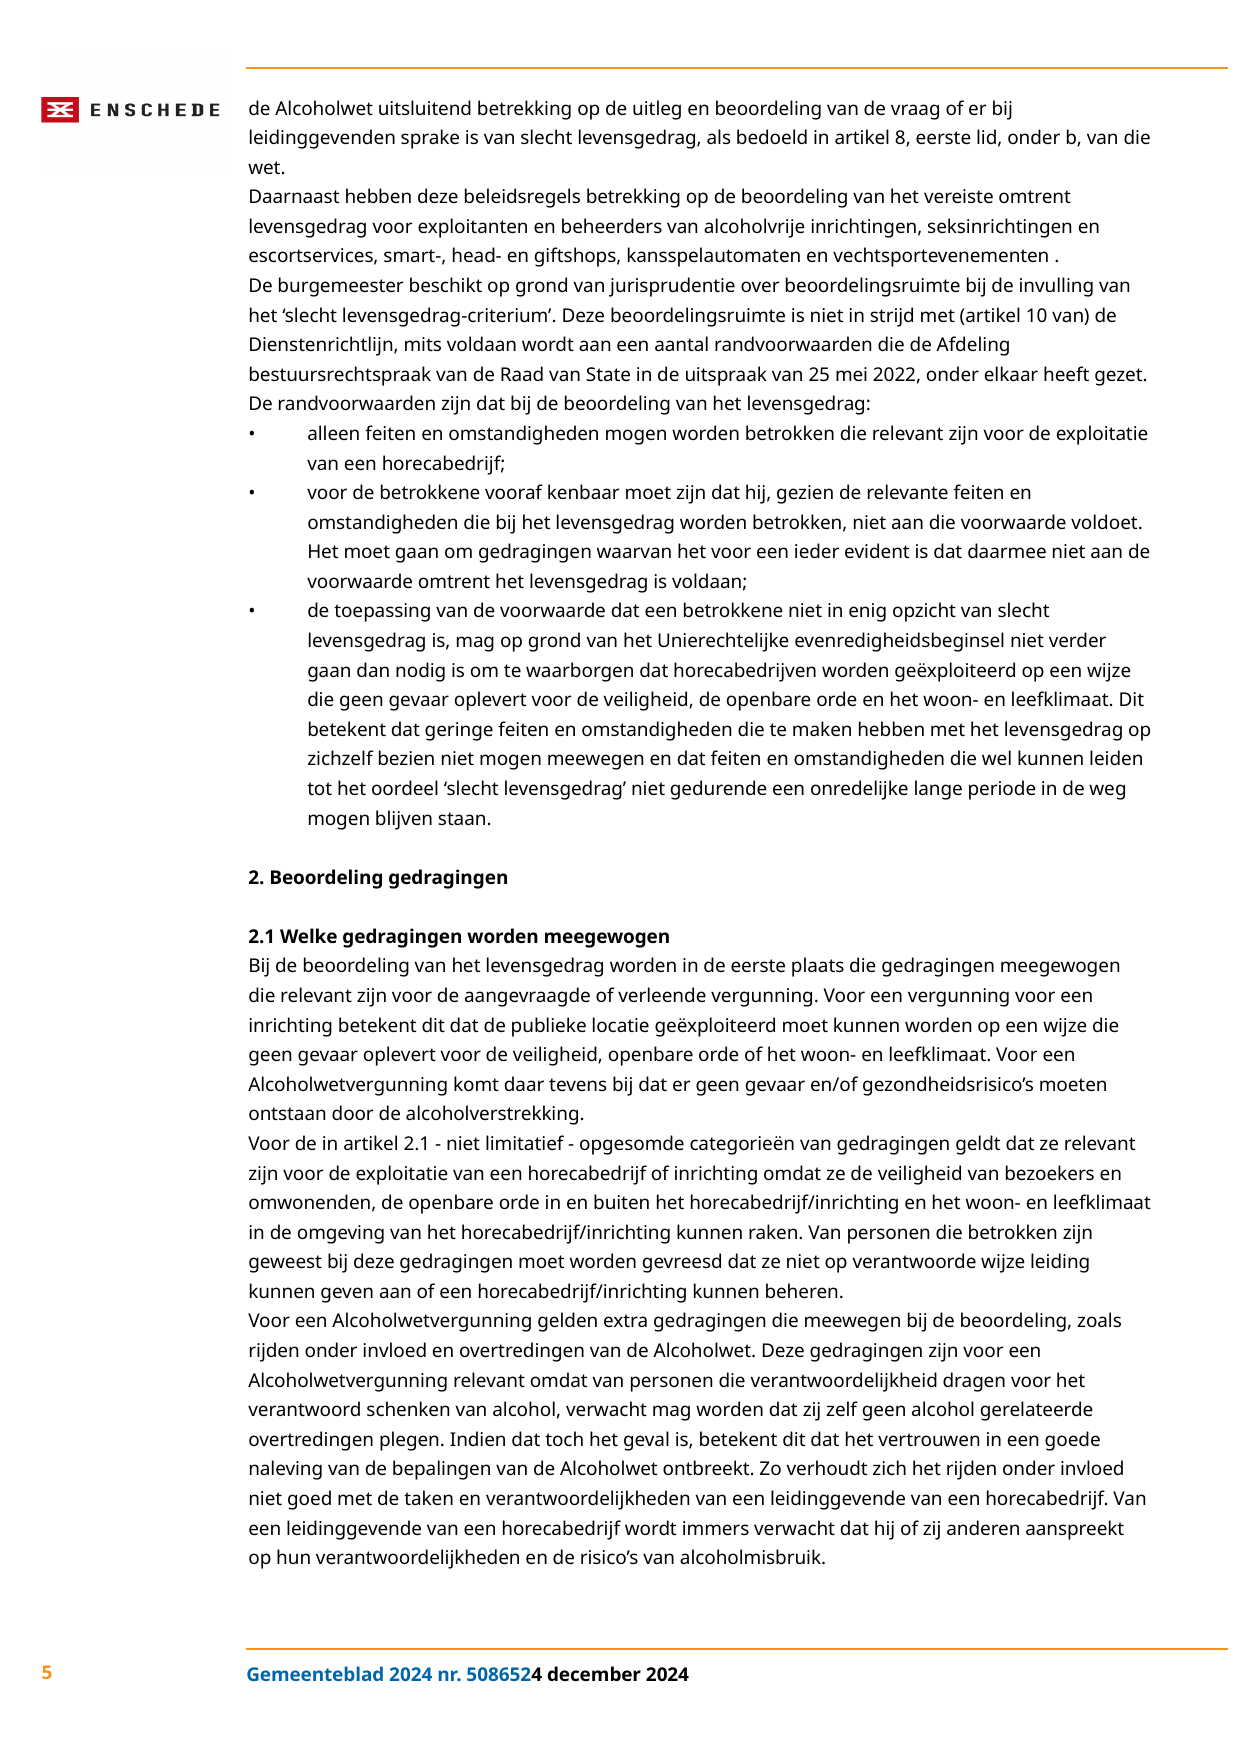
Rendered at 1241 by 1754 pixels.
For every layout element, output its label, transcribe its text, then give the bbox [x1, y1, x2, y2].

text 2.1 Welke gedragingen worden meegewogen [248, 923, 1152, 949]
text Voor een Alcoholwetvergunning gelden extra gedragingen die meewegen bij de beoordeling, zoals rijden onder invloed en overtredingen van de Alcoholwet. Deze gedragingen zijn voor een Alcoholwetvergunning relevant omdat van personen die verantwoordelijkheid dragen voor het verantwoord schenken van alcohol, verwacht mag worden dat zij zelf geen alcohol gerelateerde overtredingen plegen. Indien dat toch het geval is, betekent dit dat het vertrouwen in een goede naleving van de bepalingen van de Alcoholwet ontbreekt. Zo verhoudt zich het rijden onder invloed niet goed met de taken en verantwoordelijkheden van een leidinggevende van een horecabedrijf. Van een leidinggevende van een horecabedrijf wordt immers verwacht dat hij of zij anderen aanspreekt op hun verantwoordelijkheden en de risico’s van alcoholmisbruik. [248, 1308, 1152, 1570]
text Voor de in artikel 2.1 - niet limitatief - opgesomde categorieën van gedragingen geldt dat ze relevant zijn voor de exploitatie van een horecabedrijf of inrichting omdat ze de veiligheid van bezoekers en omwonenden, de openbare orde in en buiten het horecabedrijf/inrichting en het woon- en leefklimaat in de omgeving van het horecabedrijf/inrichting kunnen raken. Van personen die betrokken zijn geweest bij deze gedragingen moet worden gevreesd dat ze niet op verantwoorde wijze leiding kunnen geven aan of een horecabedrijf/inrichting kunnen beheren. [248, 1130, 1152, 1304]
text de Alcoholwet uitsluitend betrekking op de uitleg en beoordeling van de vraag of er bij leidinggevenden sprake is van slecht levensgedrag, als bedoeld in artikel 8, eerste lid, onder b, van die wet. [248, 95, 1152, 180]
text Daarnaast hebben deze beleidsregels betrekking op de beoordeling van het vereiste omtrent levensgedrag voor exploitanten en beheerders van alcoholvrije inrichtingen, seksinrichtingen en escortservices, smart-, head- en giftshops, kansspelautomaten en vechtsportevenementen . [248, 183, 1152, 268]
text De burgemeester beschikt op grond van jurisprudentie over beoordelingsruimte bij de invulling van het ‘slecht levensgedrag-criterium’. Deze beoordelingsruimte is niet in strijd met (artikel 10 van) de Dienstenrichtlijn, mits voldaan wordt aan een aantal randvoorwaarden die de Afdeling bestuursrechtspraak van de Raad van State in de uitspraak van 25 mei 2022, onder elkaar heeft gezet. De randvoorwaarden zijn dat bij de beoordeling van het levensgedrag: [248, 272, 1152, 416]
list alleen feiten en omstandigheden mogen worden betrokken die relevant zijn voor de exploitatie van een horecabedrijf; [248, 420, 1152, 476]
text Bij de beoordeling van het levensgedrag worden in de eerste plaats die gedragingen meegewogen die relevant zijn voor de aangevraagde of verleende vergunning. Voor een vergunning voor een inrichting betekent dit dat de publieke locatie geëxploiteerd moet kunnen worden op een wijze die geen gevaar oplevert voor de veiligheid, openbare orde of het woon- en leefklimaat. Voor een Alcoholwetvergunning komt daar tevens bij dat er geen gevaar en/of gezondheidsrisico’s moeten ontstaan door de alcoholverstrekking. [248, 953, 1152, 1126]
picture [41, 47, 231, 172]
text 2. Beoordeling gedragingen [248, 864, 1152, 890]
list voor de betrokkene vooraf kenbaar moet zijn dat hij, gezien de relevante feiten en omstandigheden die bij het levensgedrag worden betrokken, niet aan die voorwaarde voldoet. Het moet gaan om gedragingen waarvan het voor een ieder evident is dat daarmee niet aan de voorwaarde omtrent het levensgedrag is voldaan; [248, 479, 1152, 594]
list de toepassing van de voorwaarde dat een betrokkene niet in enig opzicht van slecht levensgedrag is, mag op grond van het Unierechtelijke evenredigheidsbeginsel niet verder gaan dan nodig is om te waarborgen dat horecabedrijven worden geëxploiteerd op een wijze die geen gevaar oplevert voor de veiligheid, de openbare orde en het woon- en leefklimaat. Dit betekent dat geringe feiten en omstandigheden die te maken hebben met het levensgedrag op zichzelf bezien niet mogen meewegen en dat feiten en omstandigheden die wel kunnen leiden tot het oordeel ‘slecht levensgedrag’ niet gedurende een onredelijke lange periode in de weg mogen blijven staan. [248, 598, 1152, 831]
